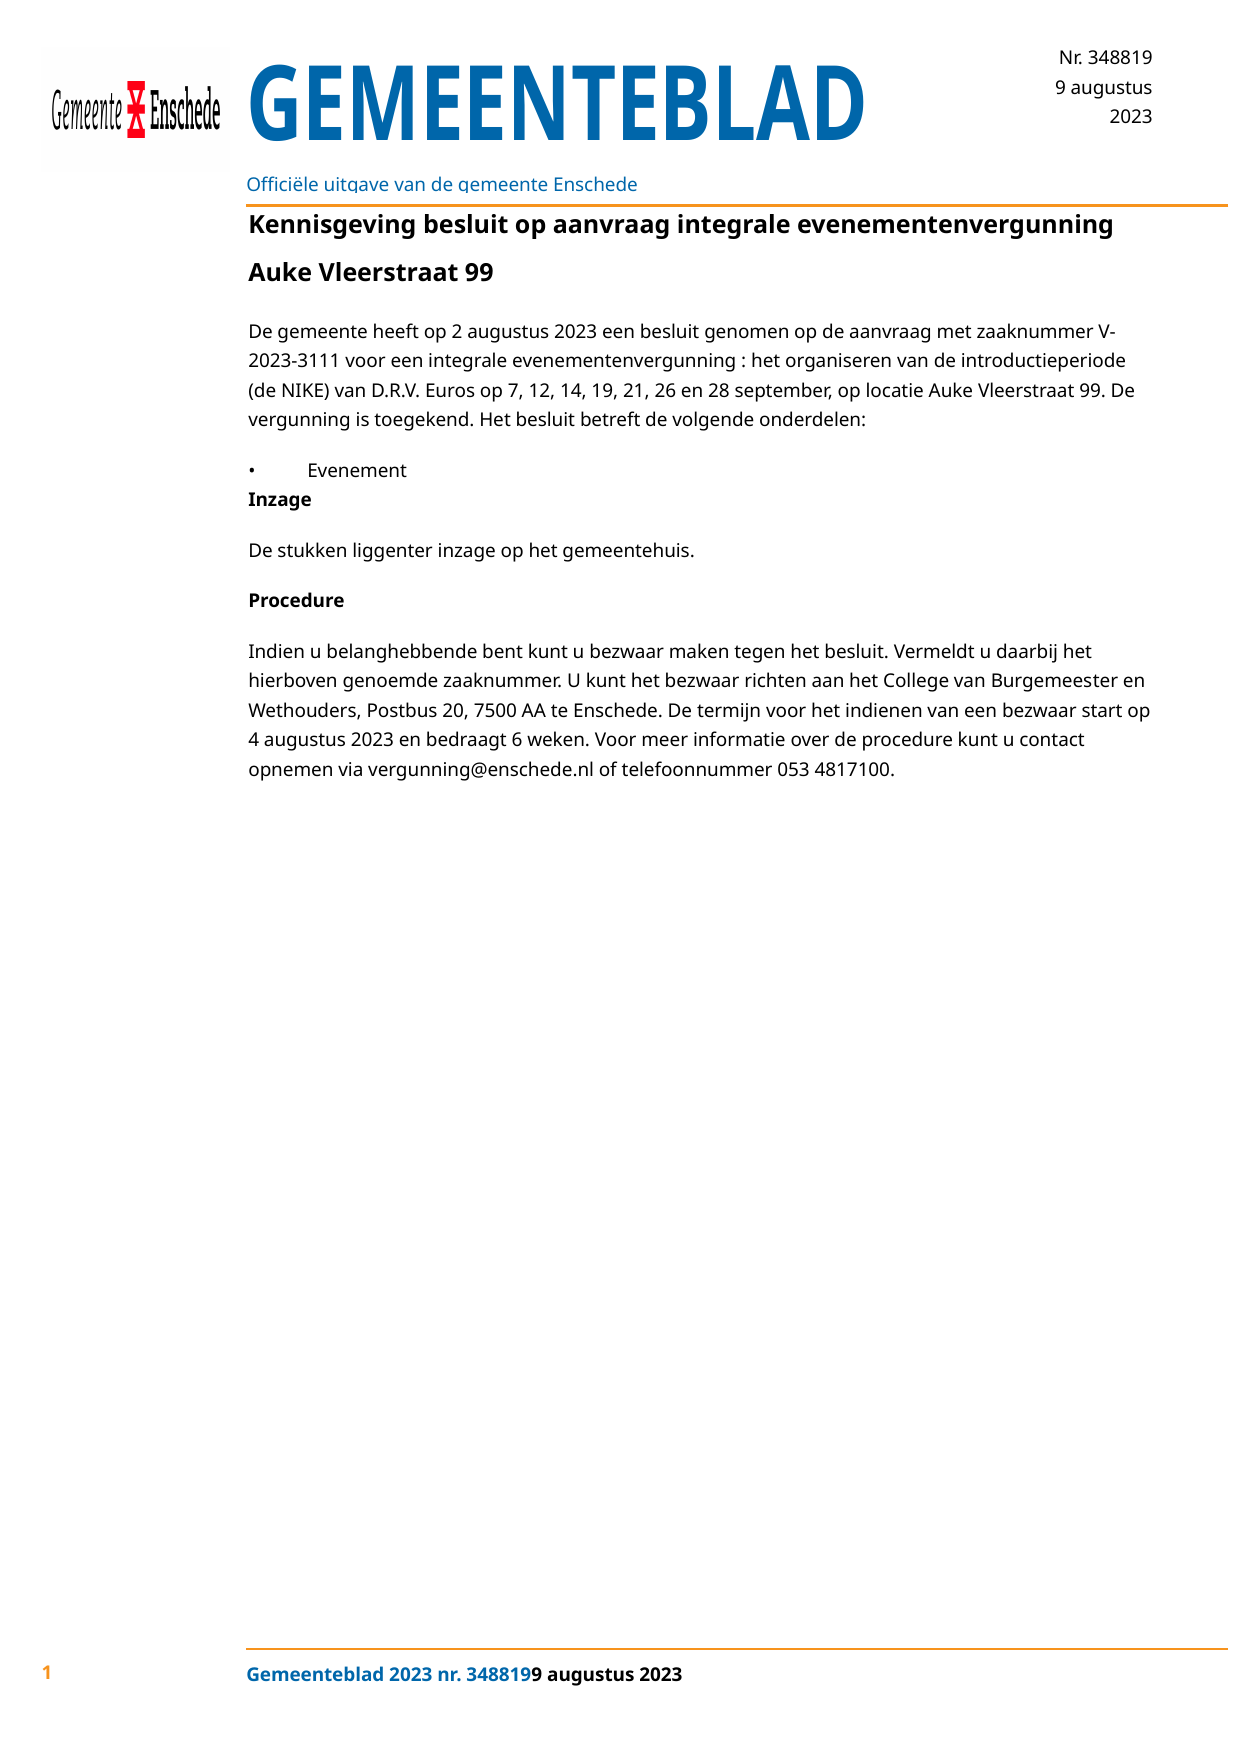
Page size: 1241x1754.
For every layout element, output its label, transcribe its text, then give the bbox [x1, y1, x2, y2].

text Kennisgeving besluit op aanvraag integrale evenementenvergunning Auke Vleerstraat 99 [248, 207, 1152, 288]
text De gemeente heeft op 2 augustus 2023 een besluit genomen op de aanvraag met zaaknummer V-2023-3111 voor een integrale evenementenvergunning : het organiseren van de introductieperiode (de NIKE) van D.R.V. Euros op 7, 12, 14, 19, 21, 26 en 28 september, op locatie Auke Vleerstraat 99. De vergunning is toegekend. Het besluit betreft de volgende onderdelen: [248, 318, 1152, 432]
text Procedure [248, 587, 1152, 613]
text Inzage [248, 487, 1152, 512]
text De stukken liggenter inzage op het gemeentehuis. [248, 537, 1152, 563]
picture [41, 47, 231, 172]
text Indien u belanghebbende bent kunt u bezwaar maken tegen het besluit. Vermeldt u daarbij het hierboven genoemde zaaknummer. U kunt het bezwaar richten aan het College van Burgemees­ter en Wethouders, Postbus 20, 7500 AA te Enschede. De termijn voor het indienen van een bezwaar start op 4 augustus 2023 en bedraagt 6 weken. Voor meer informatie over de procedure kunt u contact opnemen via vergunning@enschede.nl of telefoonnummer 053 4817100. [248, 638, 1152, 782]
list Evenement [248, 457, 1152, 483]
